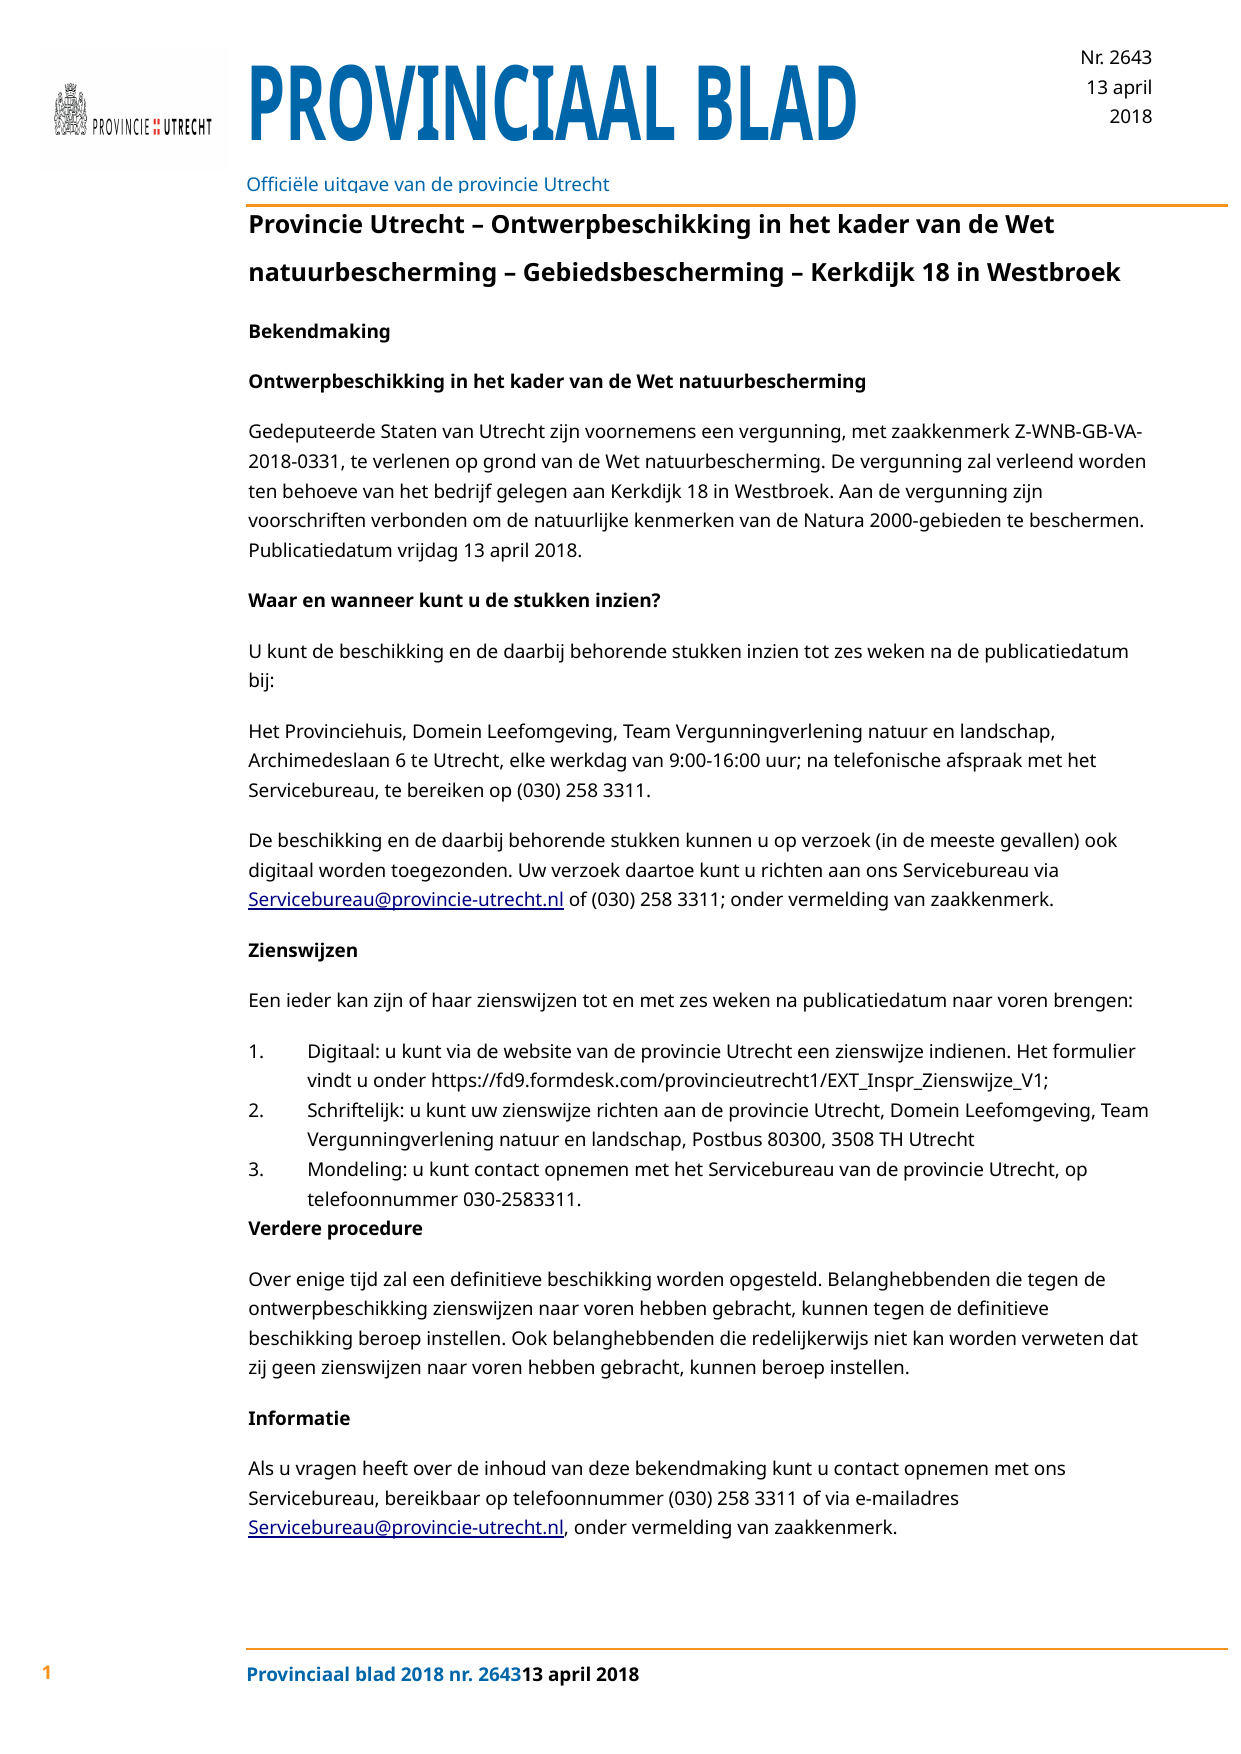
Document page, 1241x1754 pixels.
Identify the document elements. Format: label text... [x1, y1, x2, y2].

text Gedeputeerde Staten van Utrecht zijn voornemens een vergunning, met zaakkenmerk Z-WNB-GB-VA-2018-0331, te verlenen op grond van de Wet natuurbescherming. De vergunning zal verleend worden ten behoeve van het bedrijf gelegen aan Kerkdijk 18 in Westbroek. Aan de vergunning zijn voorschriften verbonden om de natuurlijke kenmerken van de Natura 2000-gebieden te beschermen. Publicatiedatum vrijdag 13 april 2018. [248, 419, 1152, 563]
text U kunt de beschikking en de daarbij behorende stukken inzien tot zes weken na de publicatiedatum bij: [248, 638, 1152, 693]
list Digitaal: u kunt via de website van de provincie Utrecht een zienswijze indienen. Het formulier vindt u onder https://fd9.formdesk.com/provincieutrecht1/EXT_Inspr_Zienswijze_V1; [248, 1038, 1152, 1093]
text Zienswijzen [248, 937, 1152, 963]
text Waar en wanneer kunt u de stukken inzien? [248, 587, 1152, 613]
text Provincie Utrecht – Ontwerpbeschikking in het kader van de Wet natuurbescherming – Gebiedsbescherming – Kerkdijk 18 in Westbroek [248, 207, 1152, 288]
picture [41, 47, 231, 172]
text Een ieder kan zijn of haar zienswijzen tot en met zes weken na publicatiedatum naar voren brengen: [248, 987, 1152, 1013]
text Bekendmaking [248, 318, 1152, 344]
text De beschikking en de daarbij behorende stukken kunnen u op verzoek (in de meeste gevallen) ook digitaal worden toegezonden. Uw verzoek daartoe kunt u richten aan ons Servicebureau via Servicebureau@provincie-utrecht.nl of (030) 258 3311; onder vermelding van zaakkenmerk. [248, 827, 1152, 912]
text Informatie [248, 1405, 1152, 1431]
text Ontwerpbeschikking in het kader van de Wet natuurbescherming [248, 368, 1152, 394]
list Schriftelijk: u kunt uw zienswijze richten aan de provincie Utrecht, Domein Leefomgeving, Team Vergunningverlening natuur en landschap, Postbus 80300, 3508 TH Utrecht [248, 1097, 1152, 1152]
text Over enige tijd zal een definitieve beschikking worden opgesteld. Belanghebbenden die tegen de ontwerpbeschikking zienswijzen naar voren hebben gebracht, kunnen tegen de definitieve beschikking beroep instellen. Ook belanghebbenden die redelijkerwijs niet kan worden verweten dat zij geen zienswijzen naar voren hebben gebracht, kunnen beroep instellen. [248, 1266, 1152, 1380]
text Als u vragen heeft over de inhoud van deze bekendmaking kunt u contact opnemen met ons Servicebureau, bereikbaar op telefoonnummer (030) 258 3311 of via e-mailadres Servicebureau@provincie-utrecht.nl, onder vermelding van zaakkenmerk. [248, 1455, 1152, 1540]
text Verdere procedure [248, 1215, 1152, 1241]
list Mondeling: u kunt contact opnemen met het Servicebureau van de provincie Utrecht, op telefoonnummer 030-2583311. [248, 1156, 1152, 1212]
text Het Provinciehuis, Domein Leefomgeving, Team Vergunningverlening natuur en landschap, Archimedeslaan 6 te Utrecht, elke werkdag van 9:00-16:00 uur; na telefonische afspraak met het Servicebureau, te bereiken op (030) 258 3311. [248, 718, 1152, 803]
